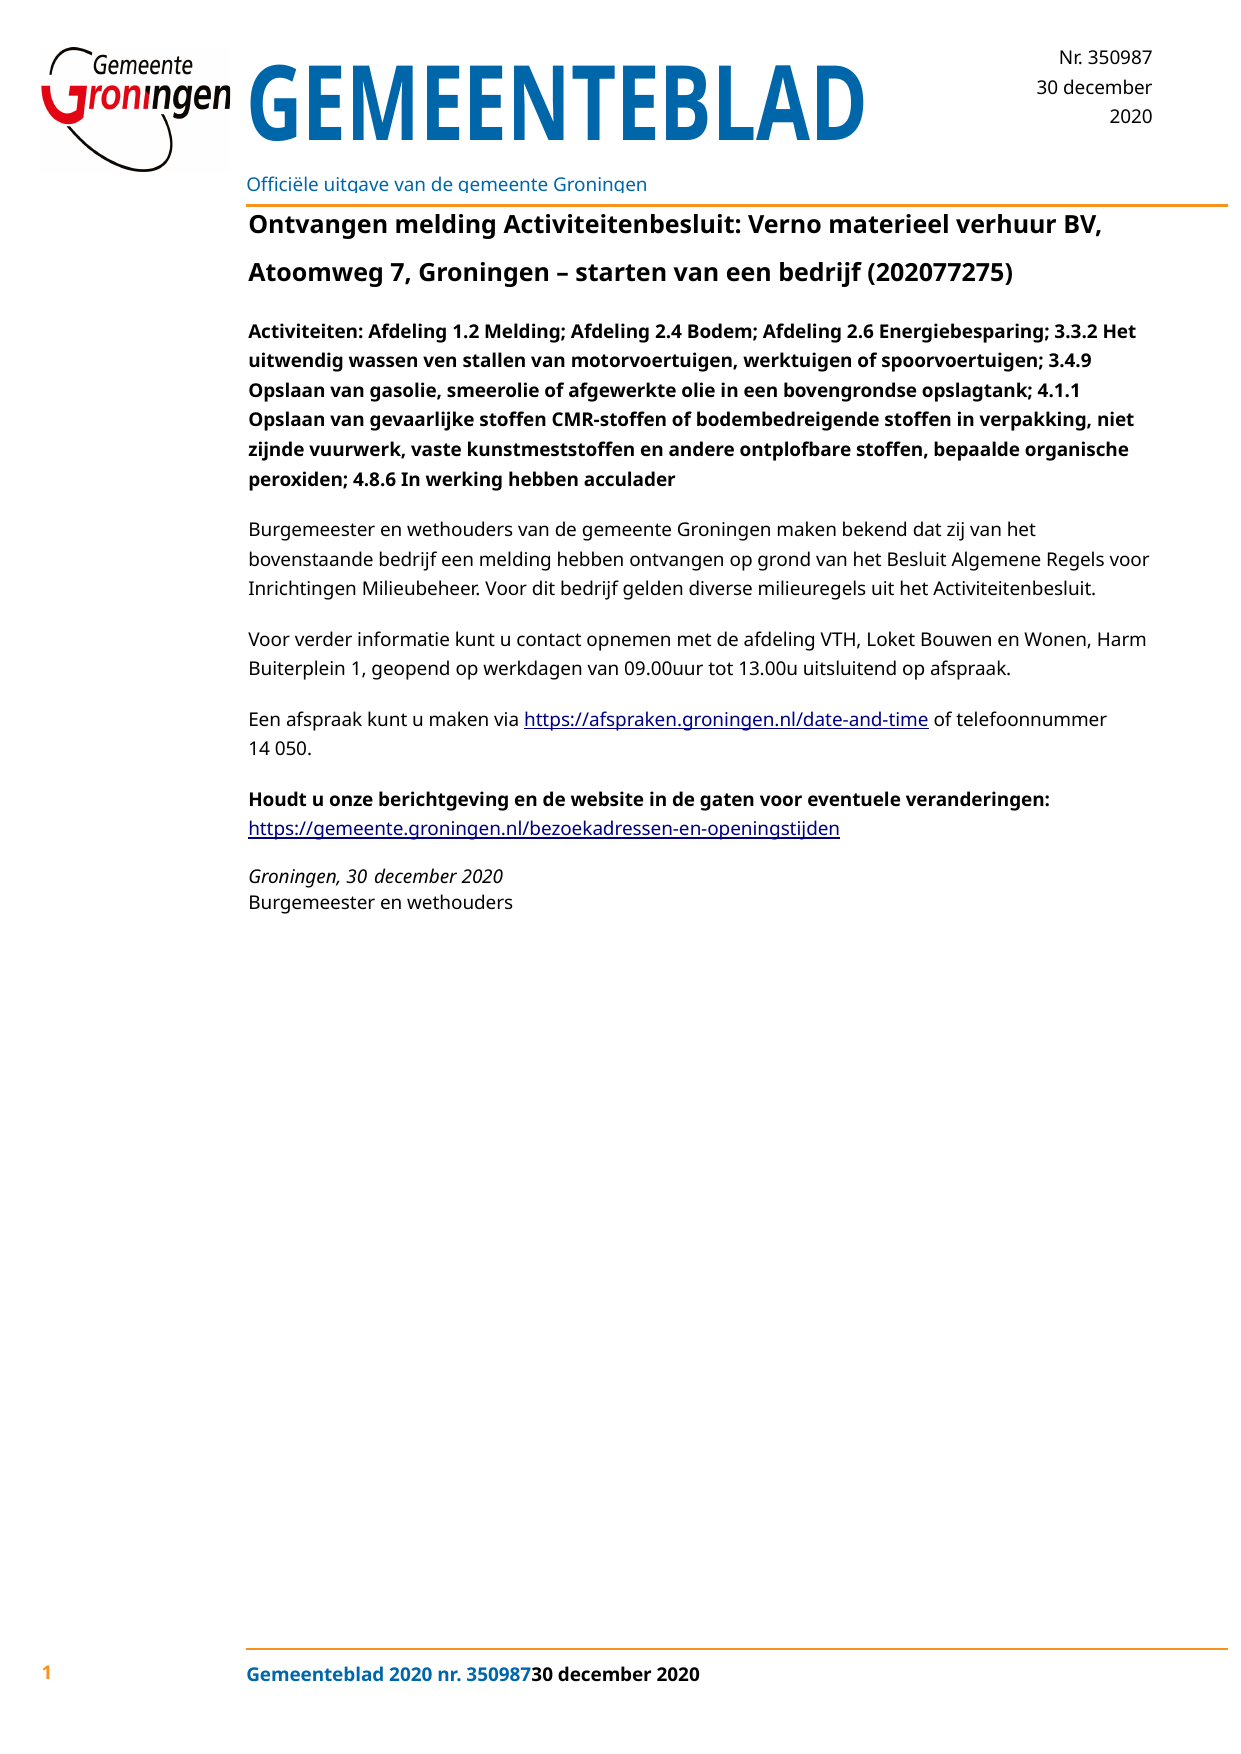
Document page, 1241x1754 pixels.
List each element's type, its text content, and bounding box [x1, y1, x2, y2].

text Ontvangen melding Activiteitenbesluit: Verno materieel verhuur BV, Atoomweg 7, Groningen – starten van een bedrijf (202077275) [248, 207, 1152, 288]
text Activiteiten: Afdeling 1.2 Melding; Afdeling 2.4 Bodem; Afdeling 2.6 Energiebesparing; 3.3.2 Het uitwendig wassen ven stallen van motorvoertuigen, werktuigen of spoorvoertuigen; 3.4.9 Opslaan van gasolie, smeerolie of afgewerkte olie in een bovengrondse opslagtank; 4.1.1 Opslaan van gevaarlijke stoffen CMR-stoffen of bodembedreigende stoffen in verpakking, niet zijnde vuurwerk, vaste kunstmeststoffen en andere ontplofbare stoffen, bepaalde organische peroxiden; 4.8.6 In werking hebben acculader [248, 318, 1152, 492]
text Een afspraak kunt u maken via https://afspraken.groningen.nl/date-and-time of telefoonnummer 14 050. [248, 706, 1152, 761]
picture [41, 47, 231, 172]
text Groningen, 30 december 2020 [248, 863, 1152, 889]
text Burgemeester en wethouders van de gemeente Groningen maken bekend dat zij van het bovenstaande bedrijf een melding hebben ontvangen op grond van het Besluit Algemene Regels voor Inrichtingen Milieubeheer. Voor dit bedrijf gelden diverse milieuregels uit het Activiteitenbesluit. [248, 516, 1152, 601]
text Voor verder informatie kunt u contact opnemen met de afdeling VTH, Loket Bouwen en Wonen, Harm Buiterplein 1, geopend op werkdagen van 09.00uur tot 13.00u uitsluitend op afspraak. [248, 626, 1152, 681]
text Houdt u onze berichtgeving en de website in de gaten voor eventuele veranderingen: https://gemeente.groningen.nl/bezoekadressen-en-openingstijden [248, 786, 1152, 841]
text Burgemeester en wethouders [248, 889, 1152, 915]
